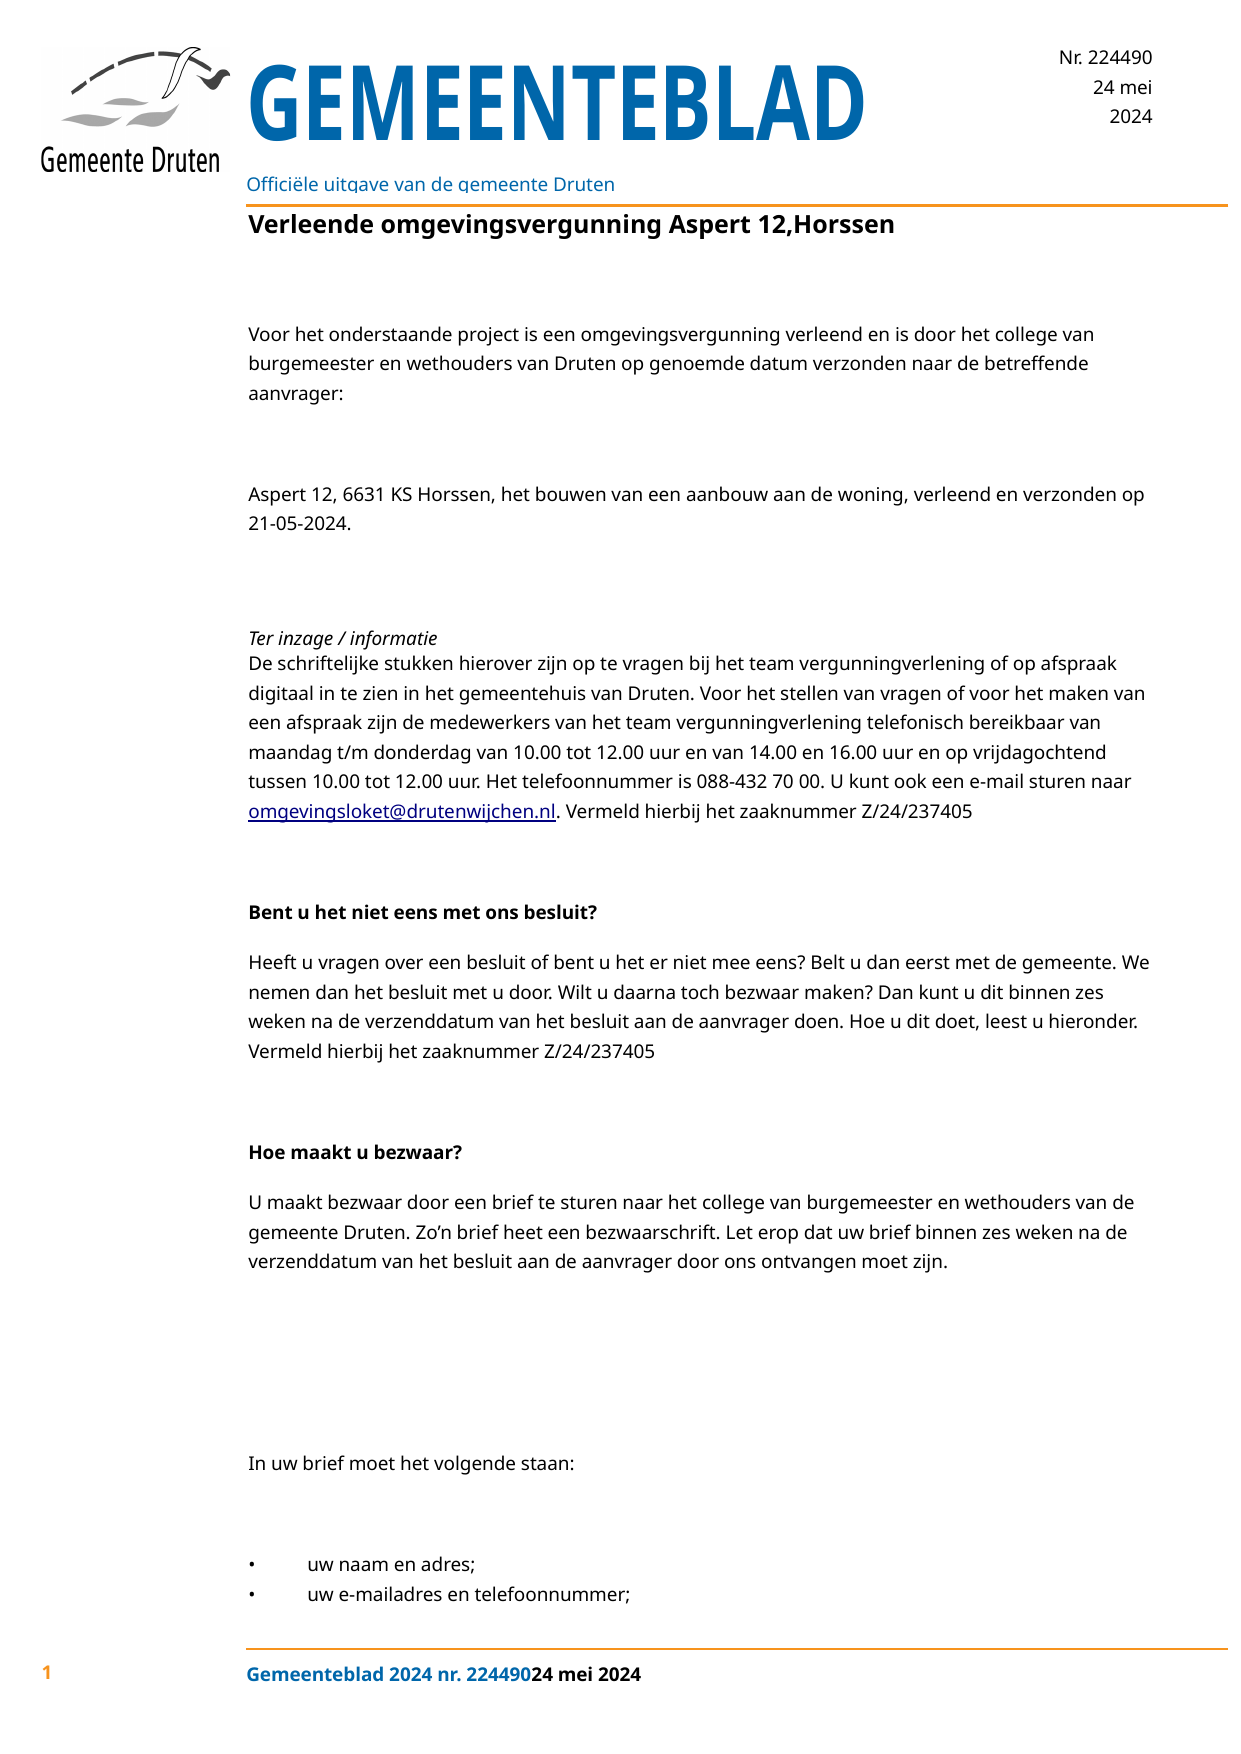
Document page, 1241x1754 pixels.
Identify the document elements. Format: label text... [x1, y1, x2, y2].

list uw e-mailadres en telefoonnummer; [248, 1581, 1152, 1607]
list uw naam en adres; [248, 1551, 1152, 1577]
text Bent u het niet eens met ons besluit? [248, 899, 1152, 925]
text Heeft u vragen over een besluit of bent u het er niet mee eens? Belt u dan eerst met de gemeente. We nemen dan het besluit met u door. Wilt u daarna toch bezwaar maken? Dan kunt u dit binnen zes weken na de verzenddatum van het besluit aan de aanvrager doen. Hoe u dit doet, leest u hieronder. Vermeld hierbij het zaaknummer Z/24/237405 [248, 949, 1152, 1064]
text De schriftelijke stukken hierover zijn op te vragen bij het team vergunningverlening of op afspraak digitaal in te zien in het gemeentehuis van Druten. Voor het stellen van vragen of voor het maken van een afspraak zijn de medewerkers van het team vergunningverlening telefonisch bereikbaar van maandag t/m donderdag van 10.00 tot 12.00 uur en van 14.00 en 16.00 uur en op vrijdagochtend tussen 10.00 tot 12.00 uur. Het telefoonnummer is 088-432 70 00. U kunt ook een e-mail sturen naar omgevingsloket@drutenwijchen.nl. Vermeld hierbij het zaaknummer Z/24/237405 [248, 650, 1152, 824]
text Verleende omgevingsvergunning Aspert 12,Horssen [248, 207, 1152, 241]
text Aspert 12, 6631 KS Horssen, het bouwen van een aanbouw aan de woning, verleend en verzonden op 21-05-2024. [248, 481, 1152, 536]
text U maakt bezwaar door een brief te sturen naar het college van burgemeester en wethouders van de gemeente Druten. Zo’n brief heet een bezwaarschrift. Let erop dat uw brief binnen zes weken na de verzenddatum van het besluit aan de aanvrager door ons ontvangen moet zijn. [248, 1189, 1152, 1274]
text Hoe maakt u bezwaar? [248, 1139, 1152, 1165]
picture [41, 47, 231, 172]
text Voor het onderstaande project is een omgevingsvergunning verleend en is door het college van burgemeester en wethouders van Druten op genoemde datum verzonden naar de betreffende aanvrager: [248, 321, 1152, 406]
text In uw brief moet het volgende staan: [248, 1450, 1152, 1476]
text Ter inzage / informatie [248, 625, 1152, 650]
